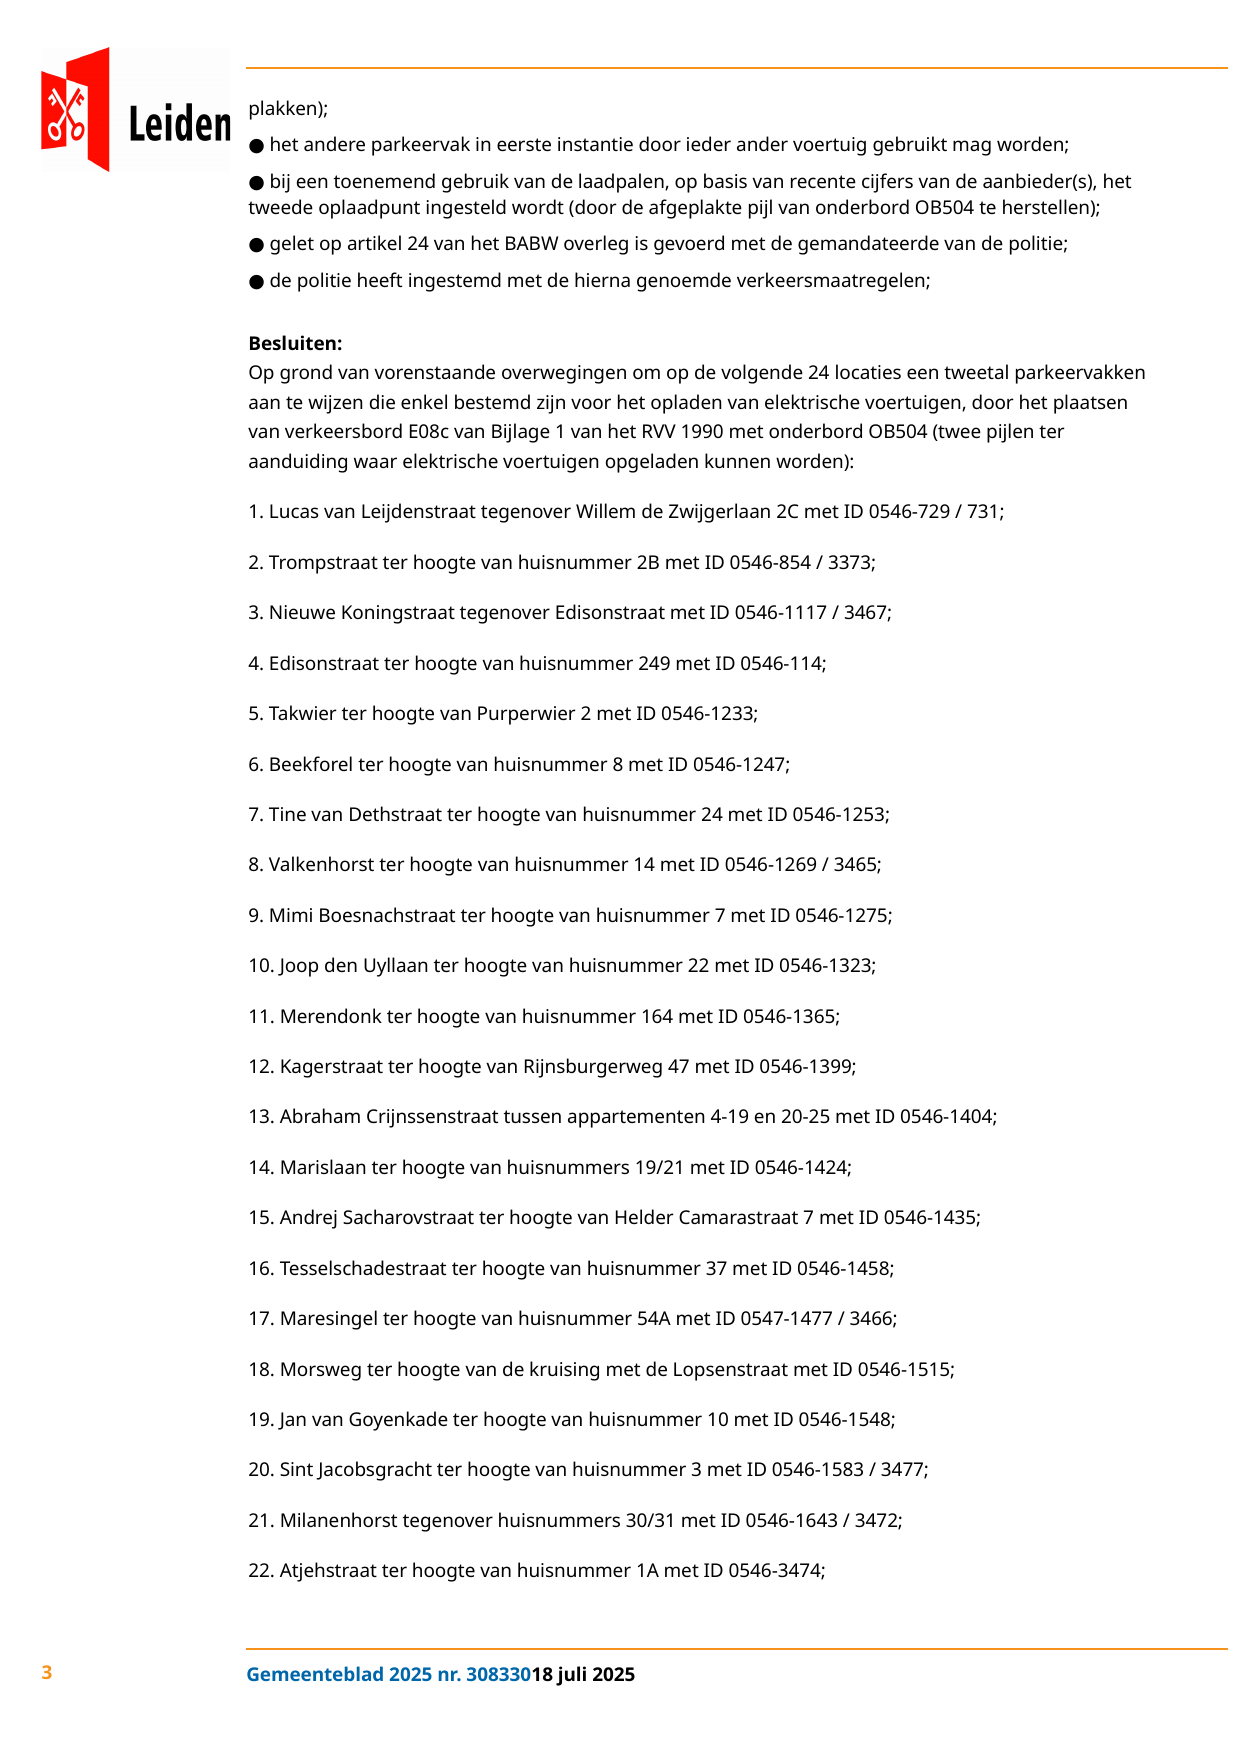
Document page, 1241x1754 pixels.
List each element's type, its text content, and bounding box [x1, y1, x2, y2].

text 14. Marislaan ter hoogte van huisnummers 19/21 met ID 0546-1424; [248, 1154, 1152, 1180]
text 12. Kagerstraat ter hoogte van Rijnsburgerweg 47 met ID 0546-1399; [248, 1053, 1152, 1079]
text 20. Sint Jacobsgracht ter hoogte van huisnummer 3 met ID 0546-1583 / 3477; [248, 1457, 1152, 1482]
text 4. Edisonstraat ter hoogte van huisnummer 249 met ID 0546-114; [248, 650, 1152, 676]
text ● bij een toenemend gebruik van de laadpalen, op basis van recente cijfers van de aanbieder(s), het tweede oplaadpunt ingesteld wordt (door de afgeplakte pijl van onderbord OB504 te herstellen); [248, 168, 1152, 219]
text 19. Jan van Goyenkade ter hoogte van huisnummer 10 met ID 0546-1548; [248, 1406, 1152, 1432]
text ● de politie heeft ingestemd met de hierna genoemde verkeersmaatregelen; [248, 267, 1152, 293]
text 13. Abraham Crijnssenstraat tussen appartementen 4-19 en 20-25 met ID 0546-1404; [248, 1104, 1152, 1129]
text 7. Tine van Dethstraat ter hoogte van huisnummer 24 met ID 0546-1253; [248, 801, 1152, 827]
text 8. Valkenhorst ter hoogte van huisnummer 14 met ID 0546-1269 / 3465; [248, 852, 1152, 877]
text 21. Milanenhorst tegenover huisnummers 30/31 met ID 0546-1643 / 3472; [248, 1507, 1152, 1533]
text 1. Lucas van Leijdenstraat tegenover Willem de Zwijgerlaan 2C met ID 0546-729 / 731; [248, 499, 1152, 524]
text 18. Morsweg ter hoogte van de kruising met de Lopsenstraat met ID 0546-1515; [248, 1356, 1152, 1381]
text 3. Nieuwe Koningstraat tegenover Edisonstraat met ID 0546-1117 / 3467; [248, 599, 1152, 625]
text 16. Tesselschadestraat ter hoogte van huisnummer 37 met ID 0546-1458; [248, 1255, 1152, 1281]
text 22. Atjehstraat ter hoogte van huisnummer 1A met ID 0546-3474; [248, 1557, 1152, 1583]
text 10. Joop den Uyllaan ter hoogte van huisnummer 22 met ID 0546-1323; [248, 952, 1152, 978]
text ● gelet op artikel 24 van het BABW overleg is gevoerd met de gemandateerde van de politie; [248, 231, 1152, 256]
text ● het andere parkeervak in eerste instantie door ieder ander voertuig gebruikt mag worden; [248, 131, 1152, 157]
text 9. Mimi Boesnachstraat ter hoogte van huisnummer 7 met ID 0546-1275; [248, 902, 1152, 928]
text Op grond van vorenstaande overwegingen om op de volgende 24 locaties een tweetal parkeervakken aan te wijzen die enkel bestemd zijn voor het opladen van elektrische voertuigen, door het plaatsen van verkeersbord E08c van Bijlage 1 van het RVV 1990 met onderbord OB504 (twee pijlen ter aanduiding waar elektrische voertuigen opgeladen kunnen worden): [248, 359, 1152, 474]
text 11. Merendonk ter hoogte van huisnummer 164 met ID 0546-1365; [248, 1003, 1152, 1028]
text 2. Trompstraat ter hoogte van huisnummer 2B met ID 0546-854 / 3373; [248, 549, 1152, 575]
text 6. Beekforel ter hoogte van huisnummer 8 met ID 0546-1247; [248, 751, 1152, 776]
text Besluiten: [248, 330, 1152, 356]
text 5. Takwier ter hoogte van Purperwier 2 met ID 0546-1233; [248, 700, 1152, 726]
text 15. Andrej Sacharovstraat ter hoogte van Helder Camarastraat 7 met ID 0546-1435; [248, 1204, 1152, 1230]
picture [41, 47, 231, 172]
text plakken); [248, 95, 1152, 121]
text 17. Maresingel ter hoogte van huisnummer 54A met ID 0547-1477 / 3466; [248, 1305, 1152, 1331]
